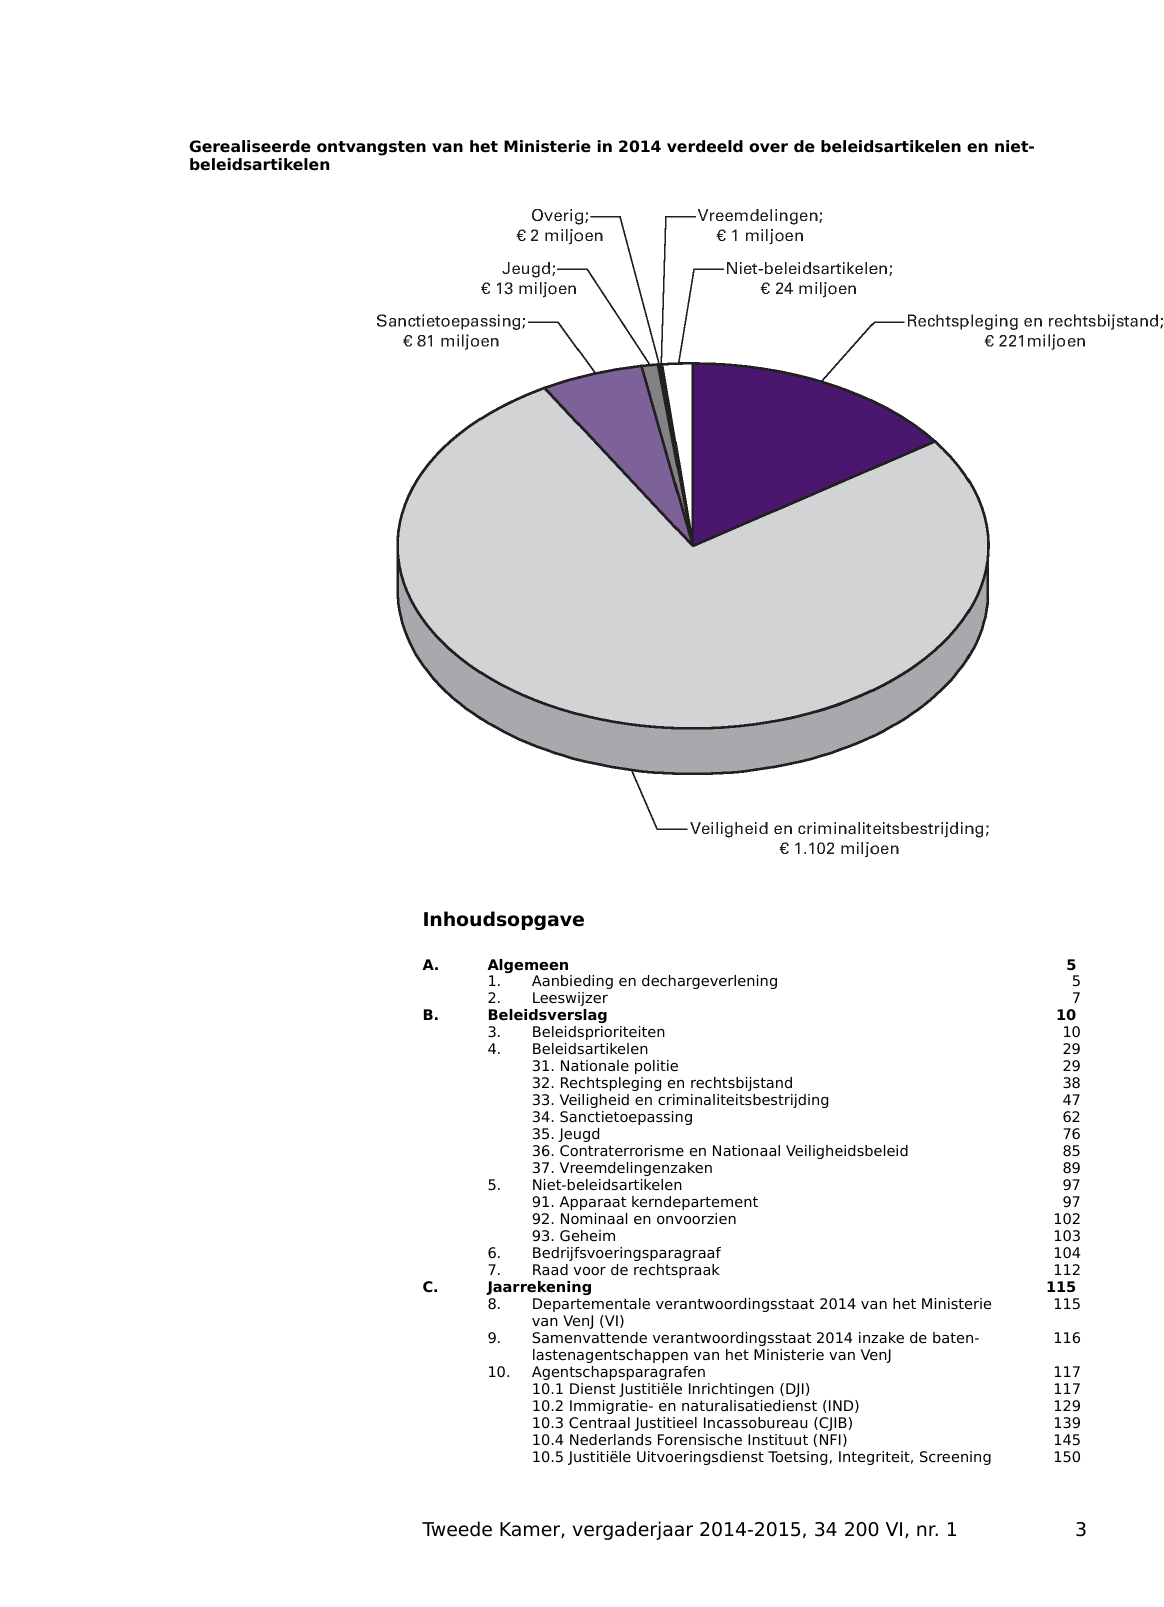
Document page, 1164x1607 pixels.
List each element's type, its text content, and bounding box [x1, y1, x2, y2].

table_cell 29 [1028, 1041, 1087, 1058]
table_cell 103 [1028, 1228, 1087, 1245]
table_cell 10. [481, 1364, 526, 1381]
table_cell [422, 1330, 481, 1364]
table_cell 145 [1028, 1432, 1087, 1449]
table_cell 116 [1028, 1330, 1087, 1364]
table_cell 97 [1028, 1194, 1087, 1211]
table_cell [422, 1296, 481, 1330]
table_cell 3. [481, 1024, 526, 1041]
table_header A. [422, 956, 481, 973]
table_cell 117 [1028, 1381, 1087, 1398]
table_cell 62 [1028, 1109, 1087, 1126]
table_cell [422, 1160, 481, 1177]
table_cell [422, 973, 481, 990]
table_cell [422, 1126, 481, 1143]
table_cell 117 [1028, 1364, 1087, 1381]
table_header Algemeen [481, 956, 1028, 973]
table_cell 10.5 Justitiële Uitvoeringsdienst Toetsing, Integriteit, Screening [526, 1449, 1028, 1466]
table_cell [481, 1381, 526, 1398]
table_header 5 [1028, 956, 1087, 973]
table_cell 102 [1028, 1211, 1087, 1228]
table_cell 38 [1028, 1075, 1087, 1092]
table_cell 92. Nominaal en onvoorzien [526, 1211, 1028, 1228]
table_cell 97 [1028, 1177, 1087, 1194]
table_cell 35. Jeugd [526, 1126, 1028, 1143]
table_cell [481, 1432, 526, 1449]
table_cell Bedrijfsvoeringsparagraaf [526, 1245, 1028, 1262]
table_cell [422, 1092, 481, 1109]
table_cell C. [422, 1279, 481, 1296]
table_cell 10 [1028, 1024, 1087, 1041]
table_cell Beleidsverslag [481, 1007, 1028, 1024]
table_cell Agentschapsparagrafen [526, 1364, 1028, 1381]
table_cell [422, 990, 481, 1007]
table_cell 150 [1028, 1449, 1087, 1466]
table_cell [422, 1262, 481, 1279]
table_cell 32. Rechtspleging en rechtsbijstand [526, 1075, 1028, 1092]
table_cell 7 [1028, 990, 1087, 1007]
table_cell 6. [481, 1245, 526, 1262]
table_cell [422, 1364, 481, 1381]
table_cell 8. [481, 1296, 526, 1330]
table_cell 129 [1028, 1398, 1087, 1415]
table_cell [422, 1177, 481, 1194]
table_cell [481, 1143, 526, 1160]
table_cell Beleidsprioriteiten [526, 1024, 1028, 1041]
table_cell 31. Nationale politie [526, 1058, 1028, 1075]
table_cell [422, 1449, 481, 1466]
table_cell 139 [1028, 1415, 1087, 1432]
table_cell [481, 1160, 526, 1177]
table_cell [481, 1415, 526, 1432]
table_cell 7. [481, 1262, 526, 1279]
subtitle Inhoudsopgave [422, 909, 1087, 931]
table_cell 9. [481, 1330, 526, 1364]
table_cell [422, 1143, 481, 1160]
table_cell 47 [1028, 1092, 1087, 1109]
table_cell [422, 1415, 481, 1432]
table_cell [481, 1228, 526, 1245]
table_cell 4. [481, 1041, 526, 1058]
table_cell [422, 1041, 481, 1058]
table_cell 1. [481, 973, 526, 990]
table_cell 2. [481, 990, 526, 1007]
table_cell 115 [1028, 1279, 1087, 1296]
table_cell [481, 1092, 526, 1109]
table_cell [481, 1398, 526, 1415]
table_cell B. [422, 1007, 481, 1024]
table_cell 104 [1028, 1245, 1087, 1262]
table_cell 85 [1028, 1143, 1087, 1160]
table_cell [422, 1398, 481, 1415]
table_cell [422, 1381, 481, 1398]
table_cell 91. Apparaat kerndepartement [526, 1194, 1028, 1211]
table_cell 115 [1028, 1296, 1087, 1330]
table_cell [422, 1228, 481, 1245]
table_cell [422, 1432, 481, 1449]
table_cell Leeswijzer [526, 990, 1028, 1007]
table_cell Raad voor de rechtspraak [526, 1262, 1028, 1279]
table_cell [481, 1058, 526, 1075]
table_cell [422, 1211, 481, 1228]
table_cell Niet-beleidsartikelen [526, 1177, 1028, 1194]
table_cell Jaarrekening [481, 1279, 1028, 1296]
table_cell 112 [1028, 1262, 1087, 1279]
table_cell [481, 1211, 526, 1228]
table_cell 33. Veiligheid en criminaliteitsbestrijding [526, 1092, 1028, 1109]
table_cell Samenvattende verantwoordingsstaat 2014 inzake de baten-lastenagentschappen van het Ministerie van VenJ [526, 1330, 1028, 1364]
table_cell [481, 1109, 526, 1126]
table_cell 10.2 Immigratie- en naturalisatiedienst (IND) [526, 1398, 1028, 1415]
table_cell [422, 1058, 481, 1075]
table_cell [481, 1449, 526, 1466]
table_cell 10 [1028, 1007, 1087, 1024]
table_cell 10.4 Nederlands Forensische Instituut (NFI) [526, 1432, 1028, 1449]
table_cell 5 [1028, 973, 1087, 990]
table_cell Departementale verantwoordingsstaat 2014 van het Ministerie van VenJ (VI) [526, 1296, 1028, 1330]
table_cell Beleidsartikelen [526, 1041, 1028, 1058]
table_cell [422, 1024, 481, 1041]
table_cell [422, 1109, 481, 1126]
text Gerealiseerde ontvangsten van het Ministerie in 2014 verdeeld over de beleidsartikelen en niet-beleidsartikelen [189, 138, 1163, 174]
table_cell 93. Geheim [526, 1228, 1028, 1245]
table_cell [481, 1126, 526, 1143]
table_cell 76 [1028, 1126, 1087, 1143]
table_cell 10.3 Centraal Justitieel Incassobureau (CJIB) [526, 1415, 1028, 1432]
table_cell 5. [481, 1177, 526, 1194]
table_cell 37. Vreemdelingenzaken [526, 1160, 1028, 1177]
table_cell 36. Contraterrorisme en Nationaal Veiligheidsbeleid [526, 1143, 1028, 1160]
table_cell 34. Sanctietoepassing [526, 1109, 1028, 1126]
table_cell [422, 1194, 481, 1211]
table_cell [422, 1075, 481, 1092]
table_cell 10.1 Dienst Justitiële Inrichtingen (DJI) [526, 1381, 1028, 1398]
table_cell 29 [1028, 1058, 1087, 1075]
table_cell [481, 1075, 526, 1092]
table_cell [481, 1194, 526, 1211]
picture [188, 207, 1164, 858]
table_cell Aanbieding en dechargeverlening [526, 973, 1028, 990]
table_cell [422, 1245, 481, 1262]
table_cell 89 [1028, 1160, 1087, 1177]
